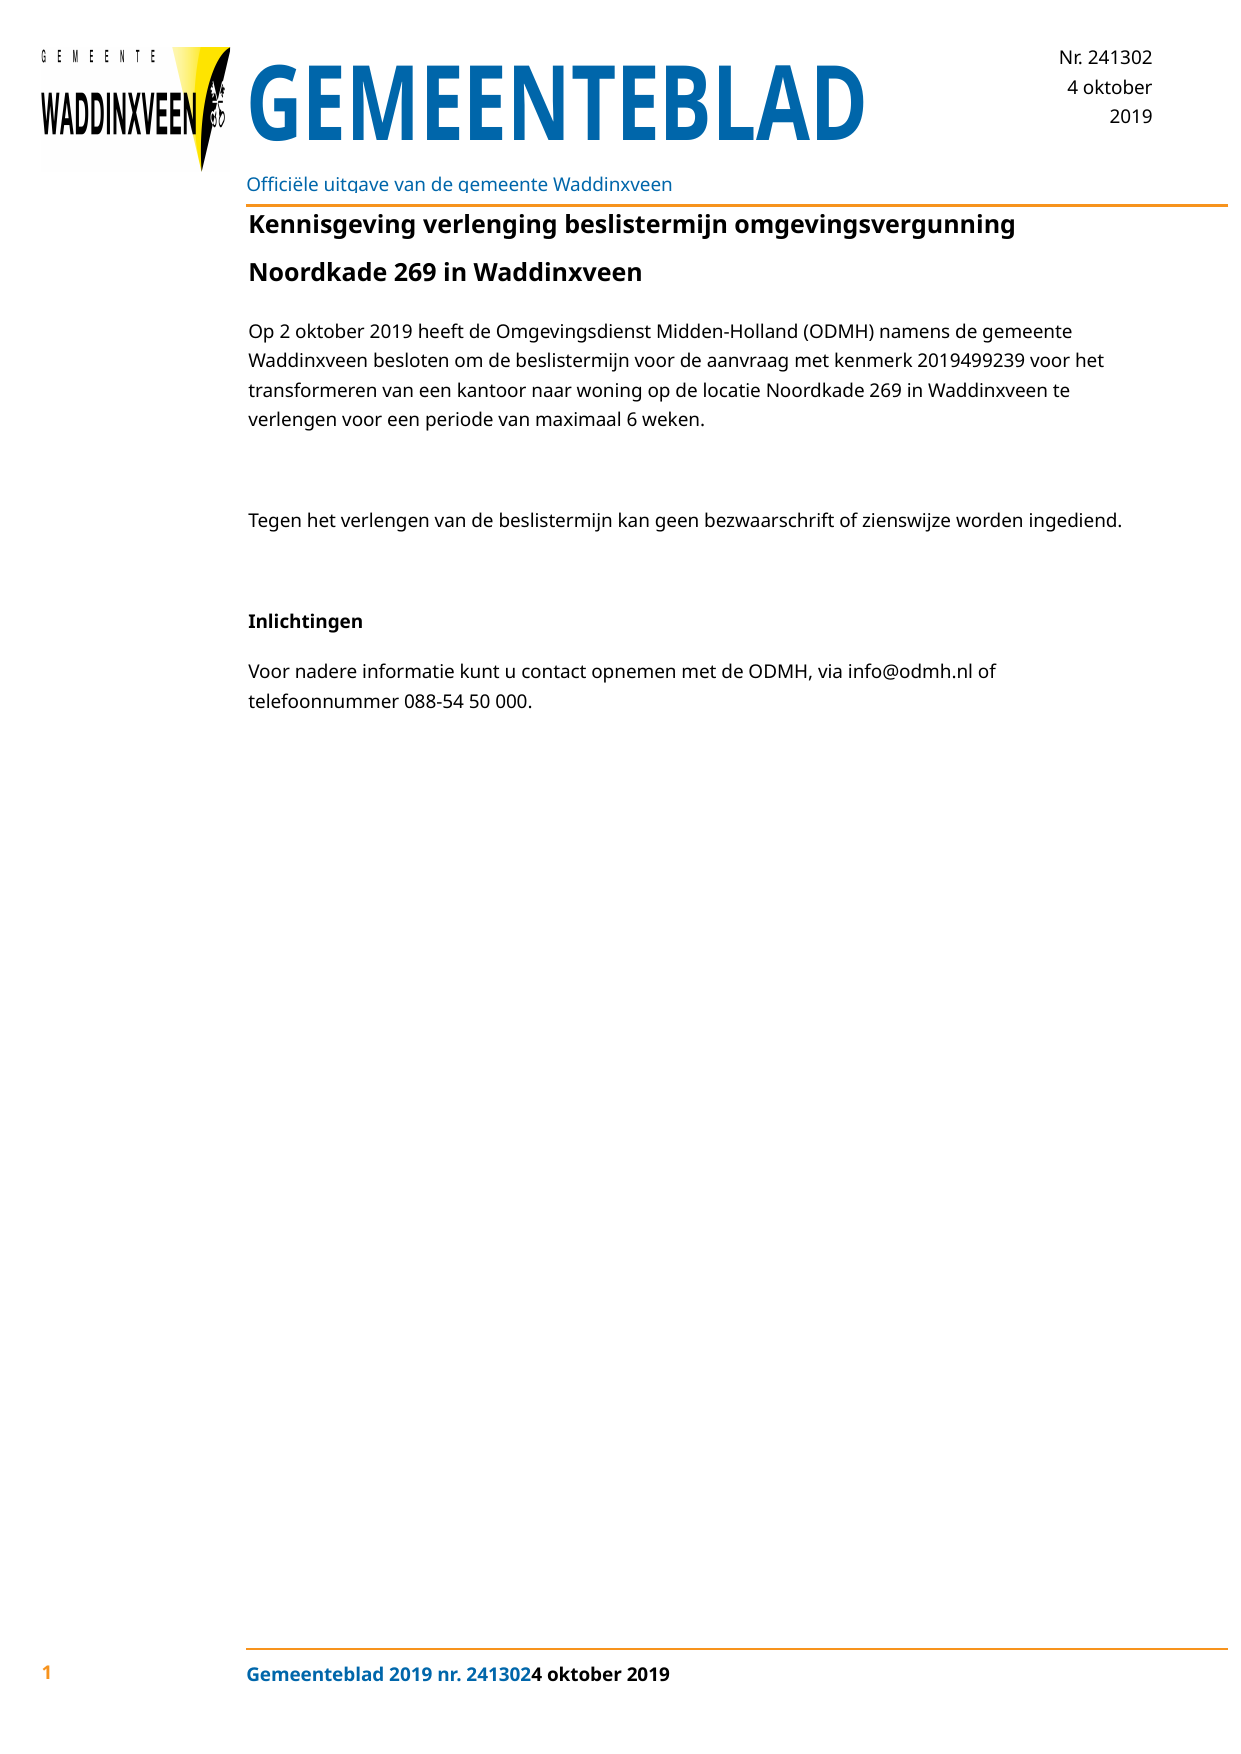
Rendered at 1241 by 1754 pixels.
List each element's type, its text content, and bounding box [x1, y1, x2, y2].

picture [41, 47, 231, 172]
text Op 2 oktober 2019 heeft de Omgevingsdienst Midden-Holland (ODMH) namens de gemeente Waddinxveen besloten om de beslistermijn voor de aanvraag met kenmerk 2019499239 voor het transformeren van een kantoor naar woning op de locatie Noordkade 269 in Waddinxveen te verlengen voor een periode van maximaal 6 weken. [248, 318, 1152, 432]
text Tegen het verlengen van de beslistermijn kan geen bezwaarschrift of zienswijze worden ingediend. [248, 507, 1152, 533]
text Inlichtingen [248, 608, 1152, 634]
text Kennisgeving verlenging beslistermijn omgevingsvergunning Noordkade 269 in Waddinxveen [248, 207, 1152, 288]
text Voor nadere informatie kunt u contact opnemen met de ODMH, via info@odmh.nl of telefoonnummer 088-54 50 000. [248, 659, 1152, 714]
